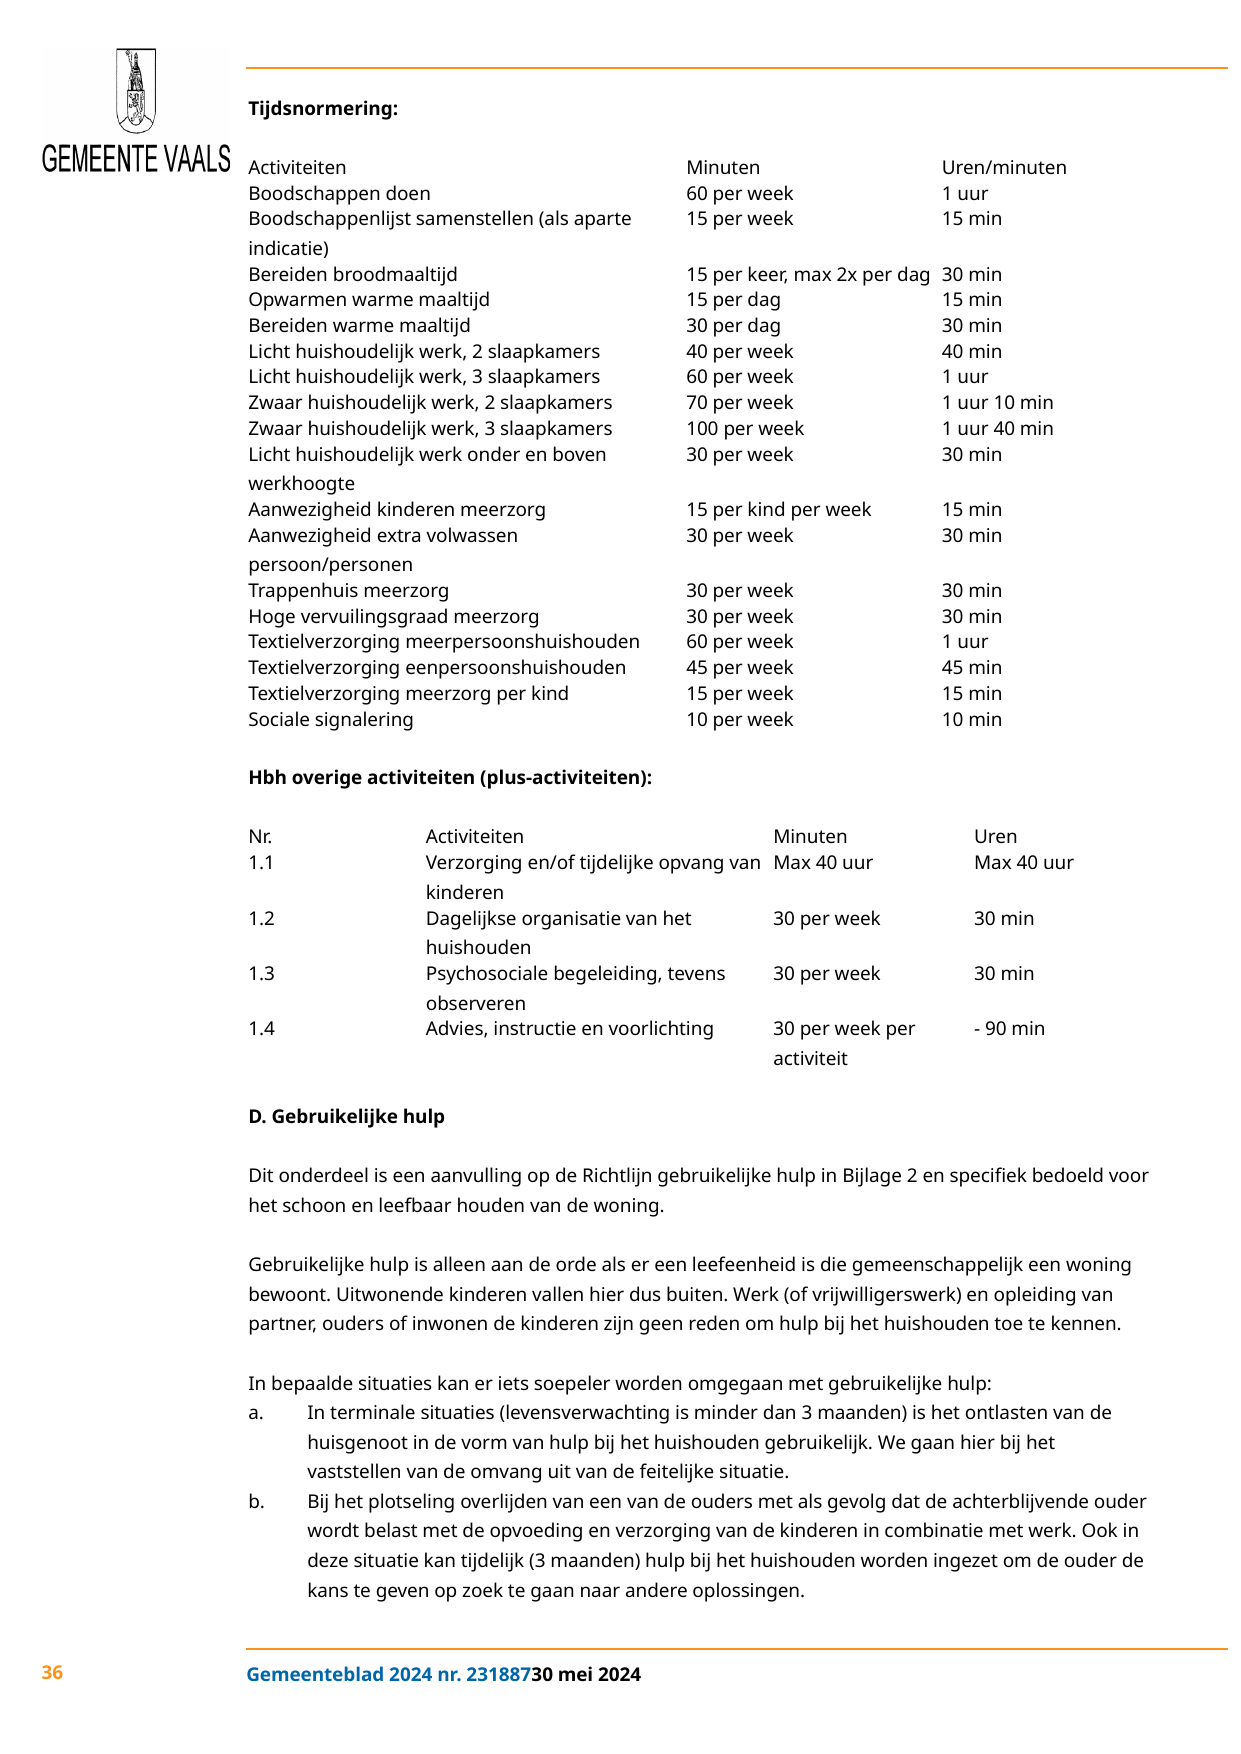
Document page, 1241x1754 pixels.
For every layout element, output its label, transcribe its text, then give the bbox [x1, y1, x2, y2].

table_cell Max 40 uur [773, 850, 974, 905]
table_cell 30 per dag [686, 312, 942, 338]
table_cell 45 per week [686, 655, 942, 680]
table_cell Aanwezigheid extra volwassen persoon/personen [248, 522, 686, 577]
table_cell 1 uur [942, 180, 1152, 206]
table_cell Zwaar huishoudelijk werk, 2 slaapkamers [248, 390, 686, 415]
table_cell 40 min [942, 338, 1152, 364]
table_cell Textielverzorging meerzorg per kind [248, 680, 686, 706]
table_cell 15 per dag [686, 287, 942, 312]
text Hbh overige activiteiten (plus-activiteiten): [248, 764, 1152, 790]
table_cell Opwarmen warme maaltijd [248, 287, 686, 312]
table_header Uren/minuten [942, 154, 1152, 180]
table_cell Aanwezigheid kinderen meerzorg [248, 496, 686, 522]
table_cell - 90 min [974, 1015, 1152, 1071]
table_cell 60 per week [686, 364, 942, 389]
table_header Activiteiten [426, 824, 773, 849]
table_cell 15 min [942, 496, 1152, 522]
table_cell Textielverzorging meerpersoonshuishouden [248, 629, 686, 654]
table_cell 30 min [942, 312, 1152, 338]
table_header Activiteiten [248, 154, 686, 180]
text Gebruikelijke hulp is alleen aan de orde als er een leefeenheid is die gemeenschappelijk een woning bewoont. Uitwonende kinderen vallen hier dus buiten. Werk (of vrijwilligerswerk) en opleiding van partner, ouders of inwonen de kinderen zijn geen reden om hulp bij het huishouden toe te kennen. [248, 1251, 1152, 1336]
table_cell Bereiden broodmaaltijd [248, 261, 686, 287]
table_header Nr. [248, 824, 426, 849]
table_cell 40 per week [686, 338, 942, 364]
text Dit onderdeel is een aanvulling op de Richtlijn gebruikelijke hulp in Bijlage 2 en specifiek bedoeld voor het schoon en leefbaar houden van de woning. [248, 1163, 1152, 1218]
table_cell 70 per week [686, 390, 942, 415]
table_cell 30 per week [773, 960, 974, 1015]
table_cell 30 min [942, 603, 1152, 629]
table_cell 15 per kind per week [686, 496, 942, 522]
table_cell Bereiden warme maaltijd [248, 312, 686, 338]
table_cell 30 min [974, 905, 1152, 960]
table_cell Trappenhuis meerzorg [248, 577, 686, 603]
table_cell 1 uur 10 min [942, 390, 1152, 415]
table_cell 30 per week [686, 577, 942, 603]
text D. Gebruikelijke hulp [248, 1103, 1152, 1129]
table_cell 30 min [942, 522, 1152, 577]
table_cell 15 per week [686, 680, 942, 706]
text Tijdsnormering: [248, 95, 1152, 121]
picture [41, 47, 231, 172]
table_cell 30 min [974, 960, 1152, 1015]
table_cell Psychosociale begeleiding, tevens observeren [426, 960, 773, 1015]
table_cell Licht huishoudelijk werk, 3 slaapkamers [248, 364, 686, 389]
table_cell 15 min [942, 206, 1152, 261]
table_cell 1 uur [942, 629, 1152, 654]
table_cell 15 per week [686, 206, 942, 261]
table_cell Zwaar huishoudelijk werk, 3 slaapkamers [248, 415, 686, 441]
table_cell 30 per week [686, 522, 942, 577]
text In bepaalde situaties kan er iets soepeler worden omgegaan met gebruikelijke hulp: [248, 1370, 1152, 1396]
table_cell Verzorging en/of tijdelijke opvang van kinderen [426, 850, 773, 905]
table_cell 60 per week [686, 629, 942, 654]
table_cell 30 per week [686, 441, 942, 496]
table_cell Advies, instructie en voorlichting [426, 1015, 773, 1071]
table_cell 1 uur 40 min [942, 415, 1152, 441]
table_header Minuten [773, 824, 974, 849]
table_cell 30 min [942, 577, 1152, 603]
table_cell 30 per week [773, 905, 974, 960]
table_cell 1.3 [248, 960, 426, 1015]
table_cell 10 per week [686, 706, 942, 732]
table_cell Boodschappen doen [248, 180, 686, 206]
table_header Uren [974, 824, 1152, 849]
table_cell Hoge vervuilingsgraad meerzorg [248, 603, 686, 629]
table_cell 30 per week [686, 603, 942, 629]
table_cell 1.2 [248, 905, 426, 960]
table_cell Dagelijkse organisatie van het huishouden [426, 905, 773, 960]
table_cell 1 uur [942, 364, 1152, 389]
table_cell 60 per week [686, 180, 942, 206]
table_cell 1.4 [248, 1015, 426, 1071]
table_cell 100 per week [686, 415, 942, 441]
table_header Minuten [686, 154, 942, 180]
table_cell 30 per week per activiteit [773, 1015, 974, 1071]
list In terminale situaties (levensverwachting is minder dan 3 maanden) is het ontlasten van de huisgenoot in de vorm van hulp bij het huishouden gebruikelijk. We gaan hier bij het vaststellen van de omvang uit van de feitelijke situatie. [248, 1399, 1152, 1484]
table_cell 30 min [942, 261, 1152, 287]
table_cell 15 per keer, max 2x per dag [686, 261, 942, 287]
list Bij het plotseling overlijden van een van de ouders met als gevolg dat de achterblijvende ouder wordt belast met de opvoeding en verzorging van de kinderen in combinatie met werk. Ook in deze situatie kan tijdelijk (3 maanden) hulp bij het huishouden worden ingezet om de ouder de kans te geven op zoek te gaan naar andere oplossingen. [248, 1488, 1152, 1603]
table_cell Licht huishoudelijk werk onder en boven werkhoogte [248, 441, 686, 496]
table_cell Sociale signalering [248, 706, 686, 732]
table_cell 15 min [942, 287, 1152, 312]
table_cell Licht huishoudelijk werk, 2 slaapkamers [248, 338, 686, 364]
table_cell Boodschappenlijst samenstellen (als aparte indicatie) [248, 206, 686, 261]
table_cell 10 min [942, 706, 1152, 732]
table_cell Max 40 uur [974, 850, 1152, 905]
table_cell 45 min [942, 655, 1152, 680]
table_cell 30 min [942, 441, 1152, 496]
table_cell Textielverzorging eenpersoonshuishouden [248, 655, 686, 680]
table_cell 1.1 [248, 850, 426, 905]
table_cell 15 min [942, 680, 1152, 706]
